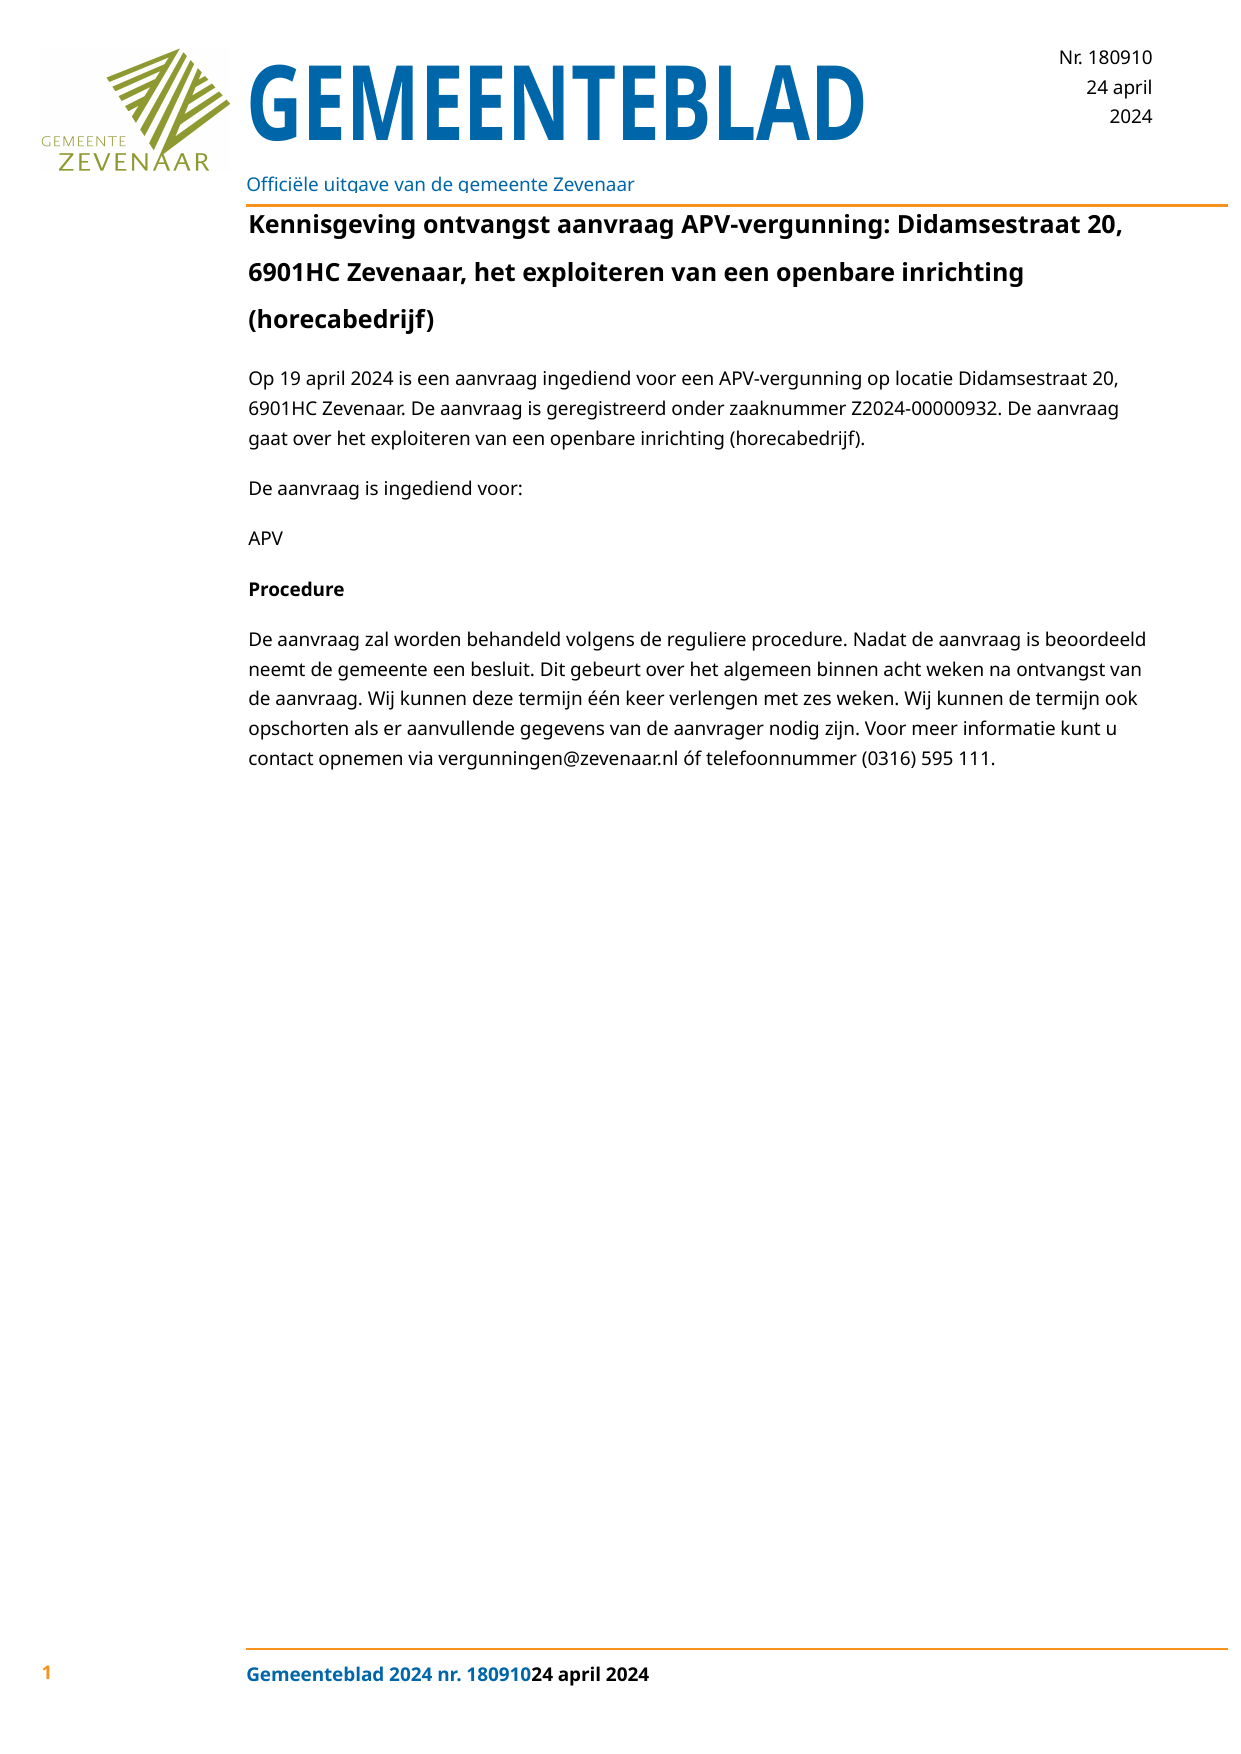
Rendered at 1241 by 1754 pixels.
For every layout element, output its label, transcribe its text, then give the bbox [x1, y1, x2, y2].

picture [41, 47, 231, 172]
text De aanvraag is ingediend voor: [248, 475, 1152, 501]
text Procedure [248, 576, 1152, 602]
text APV [248, 526, 1152, 551]
text De aanvraag zal worden behandeld volgens de reguliere procedure. Nadat de aanvraag is beoordeeld neemt de gemeente een besluit. Dit gebeurt over het algemeen binnen acht weken na ontvangst van de aanvraag. Wij kunnen deze termijn één keer verlengen met zes weken. Wij kunnen de termijn ook opschorten als er aanvullende gegevens van de aanvrager nodig zijn. Voor meer informatie kunt u contact opnemen via vergunningen@zevenaar.nl óf telefoonnummer (0316) 595 111. [248, 626, 1152, 770]
text Op 19 april 2024 is een aanvraag ingediend voor een APV-vergunning op locatie Didamsestraat 20, 6901HC Zevenaar. De aanvraag is geregistreerd onder zaaknummer Z2024-00000932. De aanvraag gaat over het exploiteren van een openbare inrichting (horecabedrijf). [248, 366, 1152, 450]
text Kennisgeving ontvangst aanvraag APV-vergunning: Didamsestraat 20, 6901HC Zevenaar, het exploiteren van een openbare inrichting (horecabedrijf) [248, 207, 1152, 336]
